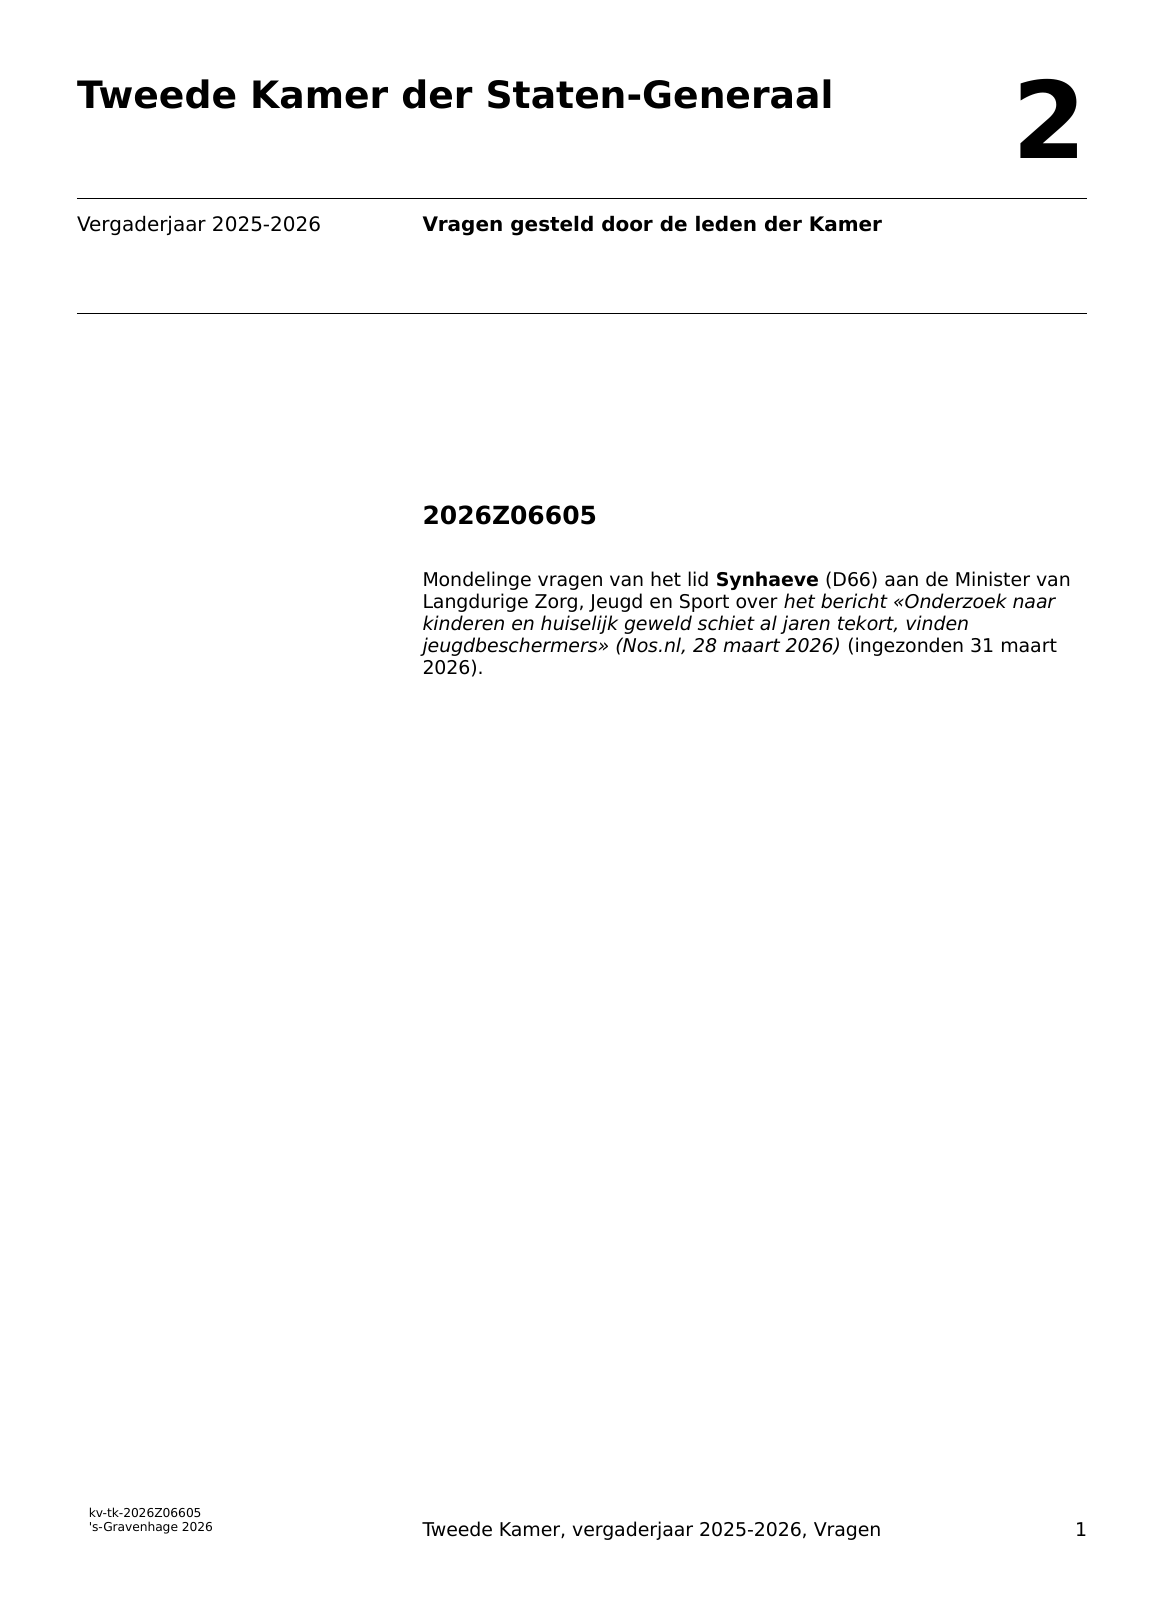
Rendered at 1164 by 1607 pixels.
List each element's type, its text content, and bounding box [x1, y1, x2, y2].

table_cell Vergaderjaar 2025-2026 [77, 199, 422, 313]
text kv-tk-2026Z06605 [88, 1506, 323, 1520]
text 2026Z06605 [422, 501, 1087, 531]
table_cell Vragen gesteld door de leden der Kamer [422, 199, 1087, 313]
table_header Tweede Kamer der Staten-Generaal [77, 59, 886, 198]
text Mondelinge vragen van het lid Synhaeve (D66) aan de Minister van Langdurige Zorg, Jeugd en Sport over het bericht «Onderzoek naar kinderen en huiselijk geweld schiet al jaren tekort, vinden jeugdbeschermers» (Nos.nl, 28 maart 2026) (ingezonden 31 maart 2026). [422, 569, 1087, 679]
table_header 2 [886, 59, 1087, 198]
text 's-Gravenhage 2026 [88, 1520, 323, 1534]
